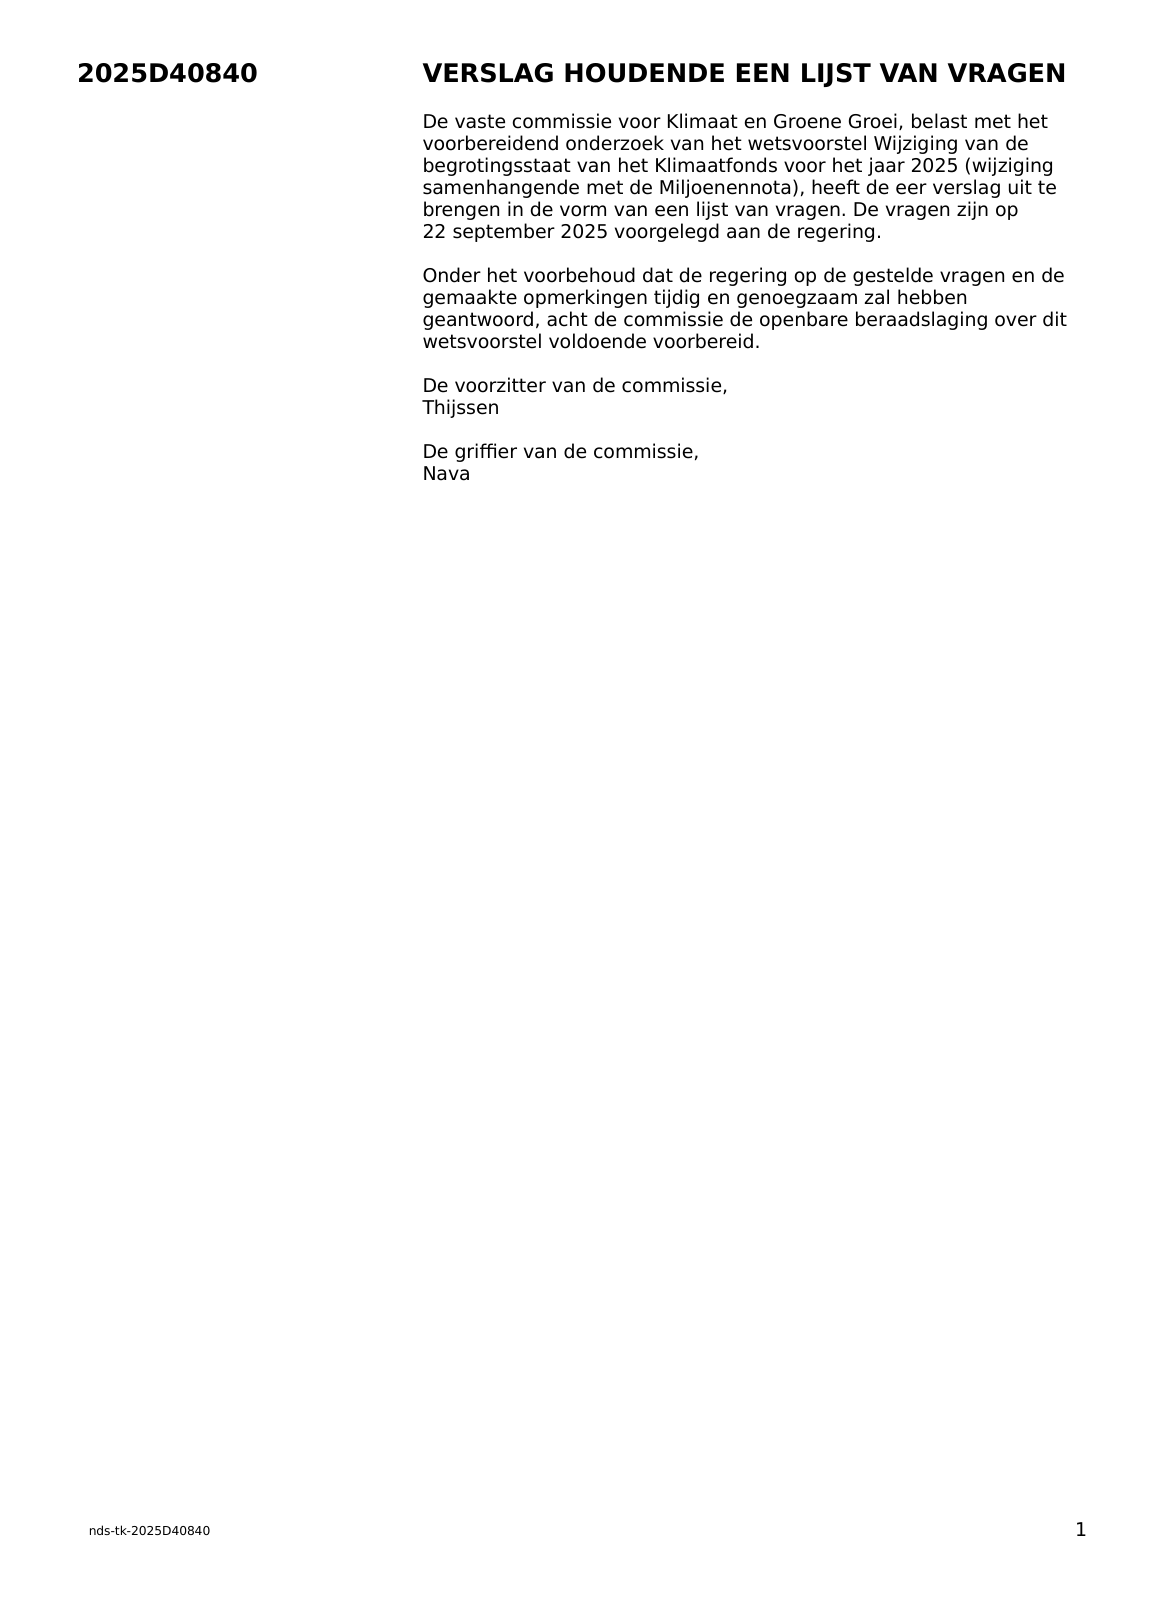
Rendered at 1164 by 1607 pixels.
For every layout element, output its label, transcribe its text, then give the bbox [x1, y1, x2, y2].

text De voorzitter van de commissie, [422, 375, 1087, 397]
text De vaste commissie voor Klimaat en Groene Groei, belast met het voorbereidend onderzoek van het wetsvoorstel Wijziging van de begrotingsstaat van het Klimaatfonds voor het jaar 2025 (wijziging samenhangende met de Miljoenennota), heeft de eer verslag uit te brengen in de vorm van een lijst van vragen. De vragen zijn op 22 september 2025 voorgelegd aan de regering. [422, 111, 1087, 243]
text Nava [422, 463, 1087, 485]
text nds-tk-2025D40840 [88, 1524, 323, 1538]
text Thijssen [422, 397, 1087, 419]
text De griffier van de commissie, [422, 441, 1087, 463]
text 2025D40840 VERSLAG HOUDENDE EEN LIJST VAN VRAGEN [77, 59, 1087, 89]
text Onder het voorbehoud dat de regering op de gestelde vragen en de gemaakte opmerkingen tijdig en genoegzaam zal hebben geantwoord, acht de commissie de openbare beraadslaging over dit wetsvoorstel voldoende voorbereid. [422, 265, 1087, 353]
